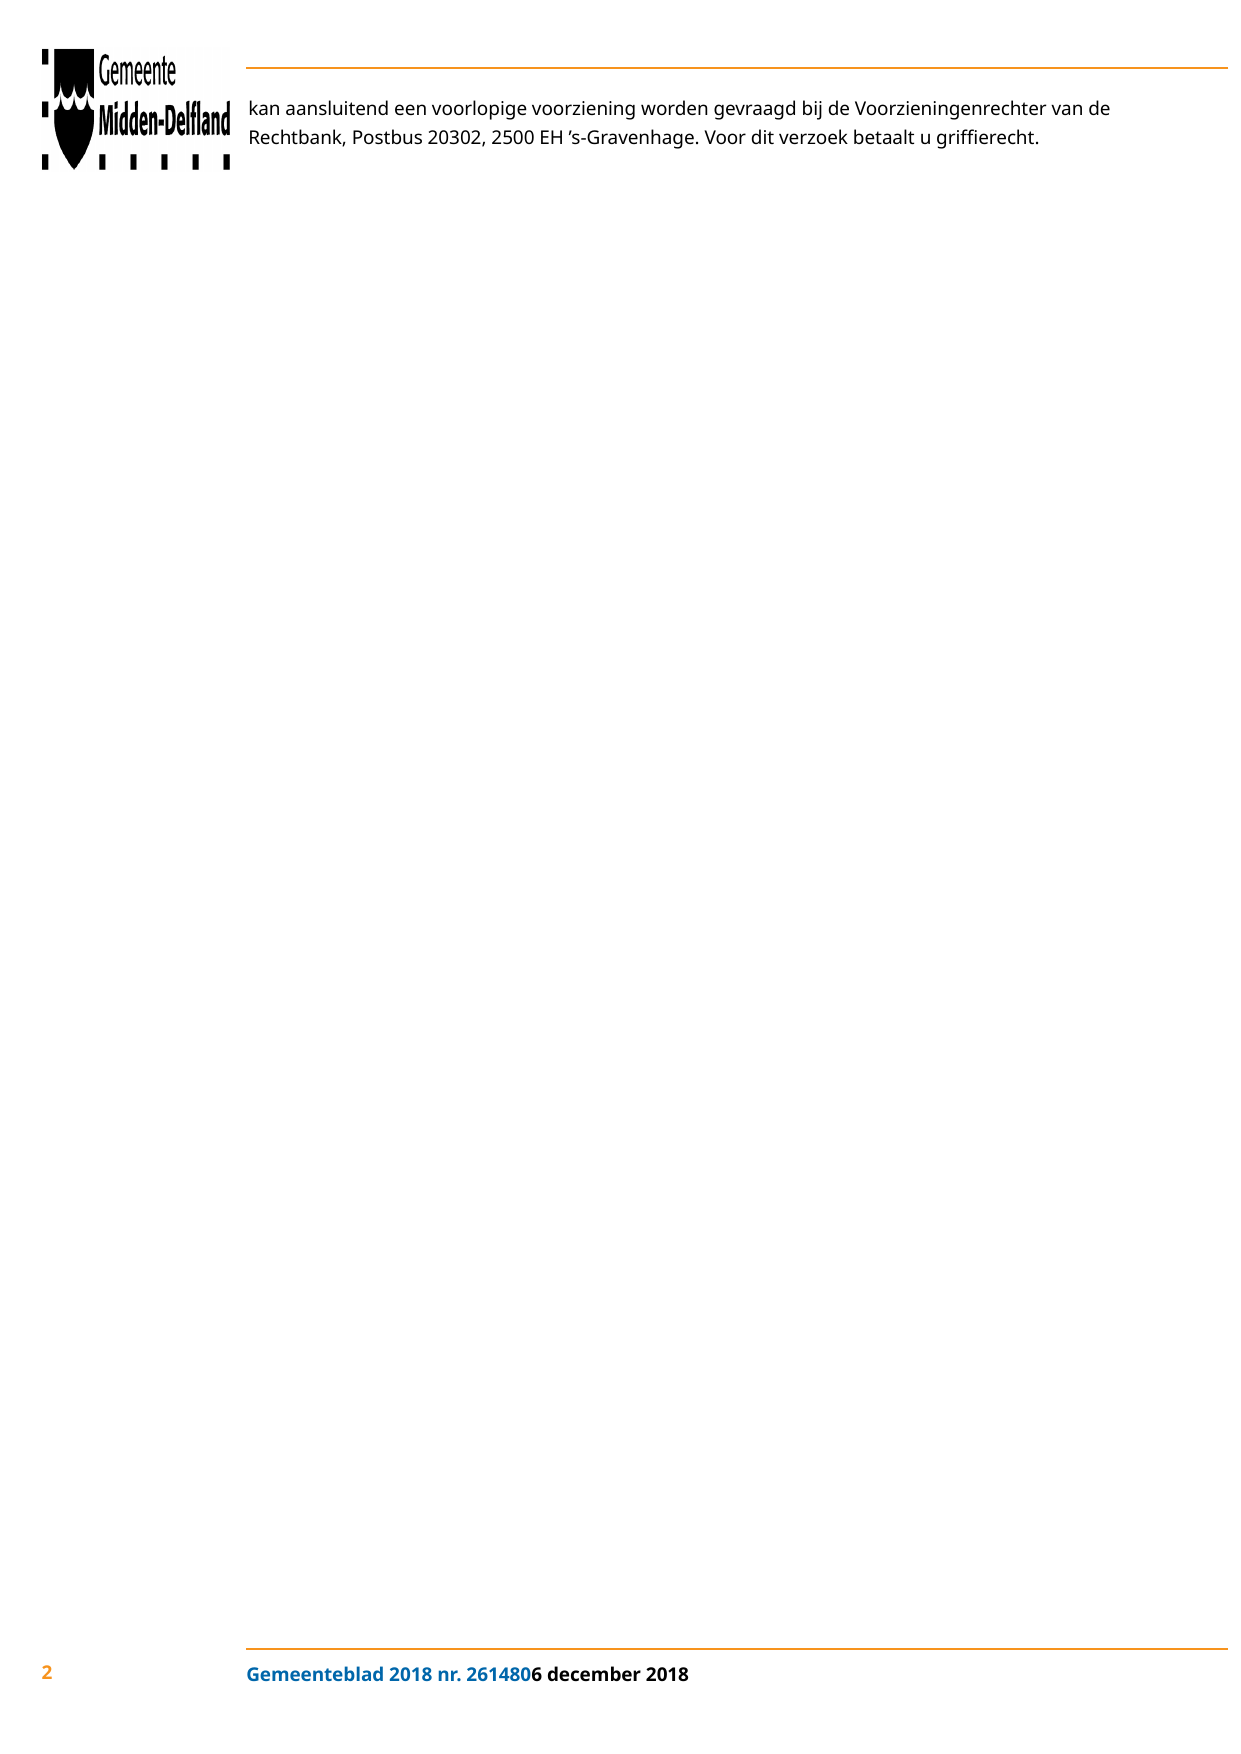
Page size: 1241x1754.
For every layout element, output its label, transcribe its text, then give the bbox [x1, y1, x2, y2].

text kan aansluitend een voorlopige voorziening worden gevraagd bij de Voorzieningenrechter van de Rechtbank, Postbus 20302, 2500 EH ’s-Gravenhage. Voor dit verzoek betaalt u griffierecht. [248, 95, 1152, 150]
picture [41, 47, 231, 172]
